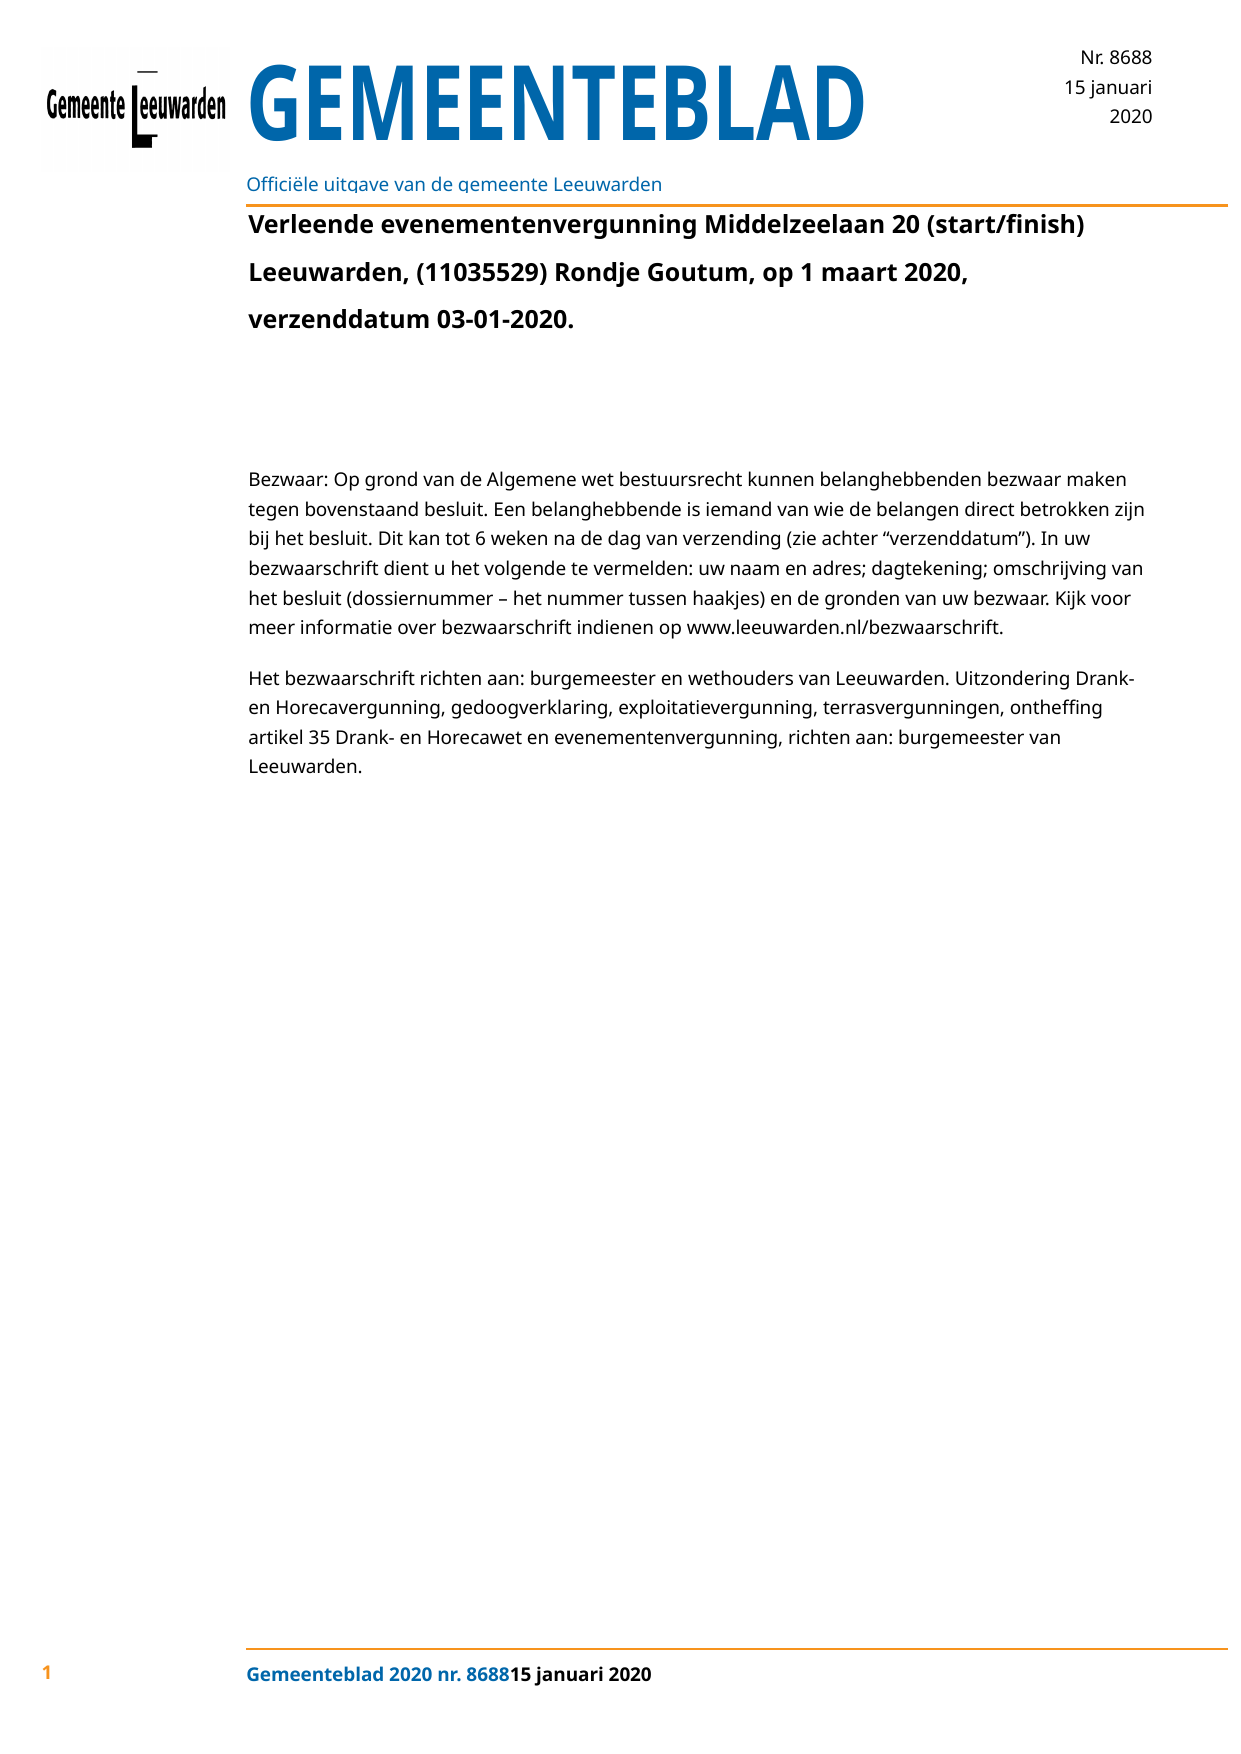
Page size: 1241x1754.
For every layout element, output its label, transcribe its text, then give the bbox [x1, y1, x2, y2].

picture [41, 47, 231, 172]
text Bezwaar: Op grond van de Algemene wet bestuursrecht kunnen belanghebbenden bezwaar maken tegen bovenstaand besluit. Een belanghebbende is iemand van wie de belangen direct betrokken zijn bij het besluit. Dit kan tot 6 weken na de dag van verzending (zie achter “verzenddatum”). In uw bezwaarschrift dient u het volgende te vermelden: uw naam en adres; dagtekening; omschrijving van het besluit (dossiernummer – het nummer tussen haakjes) en de gronden van uw bezwaar. Kijk voor meer informatie over bezwaarschrift indienen op www.leeuwarden.nl/bezwaarschrift. [248, 466, 1152, 640]
text Verleende evenementenvergunning Middelzeelaan 20 (start/finish) Leeuwarden, (11035529) Rondje Goutum, op 1 maart 2020, verzenddatum 03-01-2020. [248, 207, 1152, 336]
text Het bezwaarschrift richten aan: burgemeester en wethouders van Leeuwarden. Uitzondering Drank- en Horecavergunning, gedoogverklaring, exploitatievergunning, terrasvergunningen, ontheffing artikel 35 Drank- en Horecawet en evenementenvergunning, richten aan: burgemeester van Leeuwarden. [248, 665, 1152, 779]
